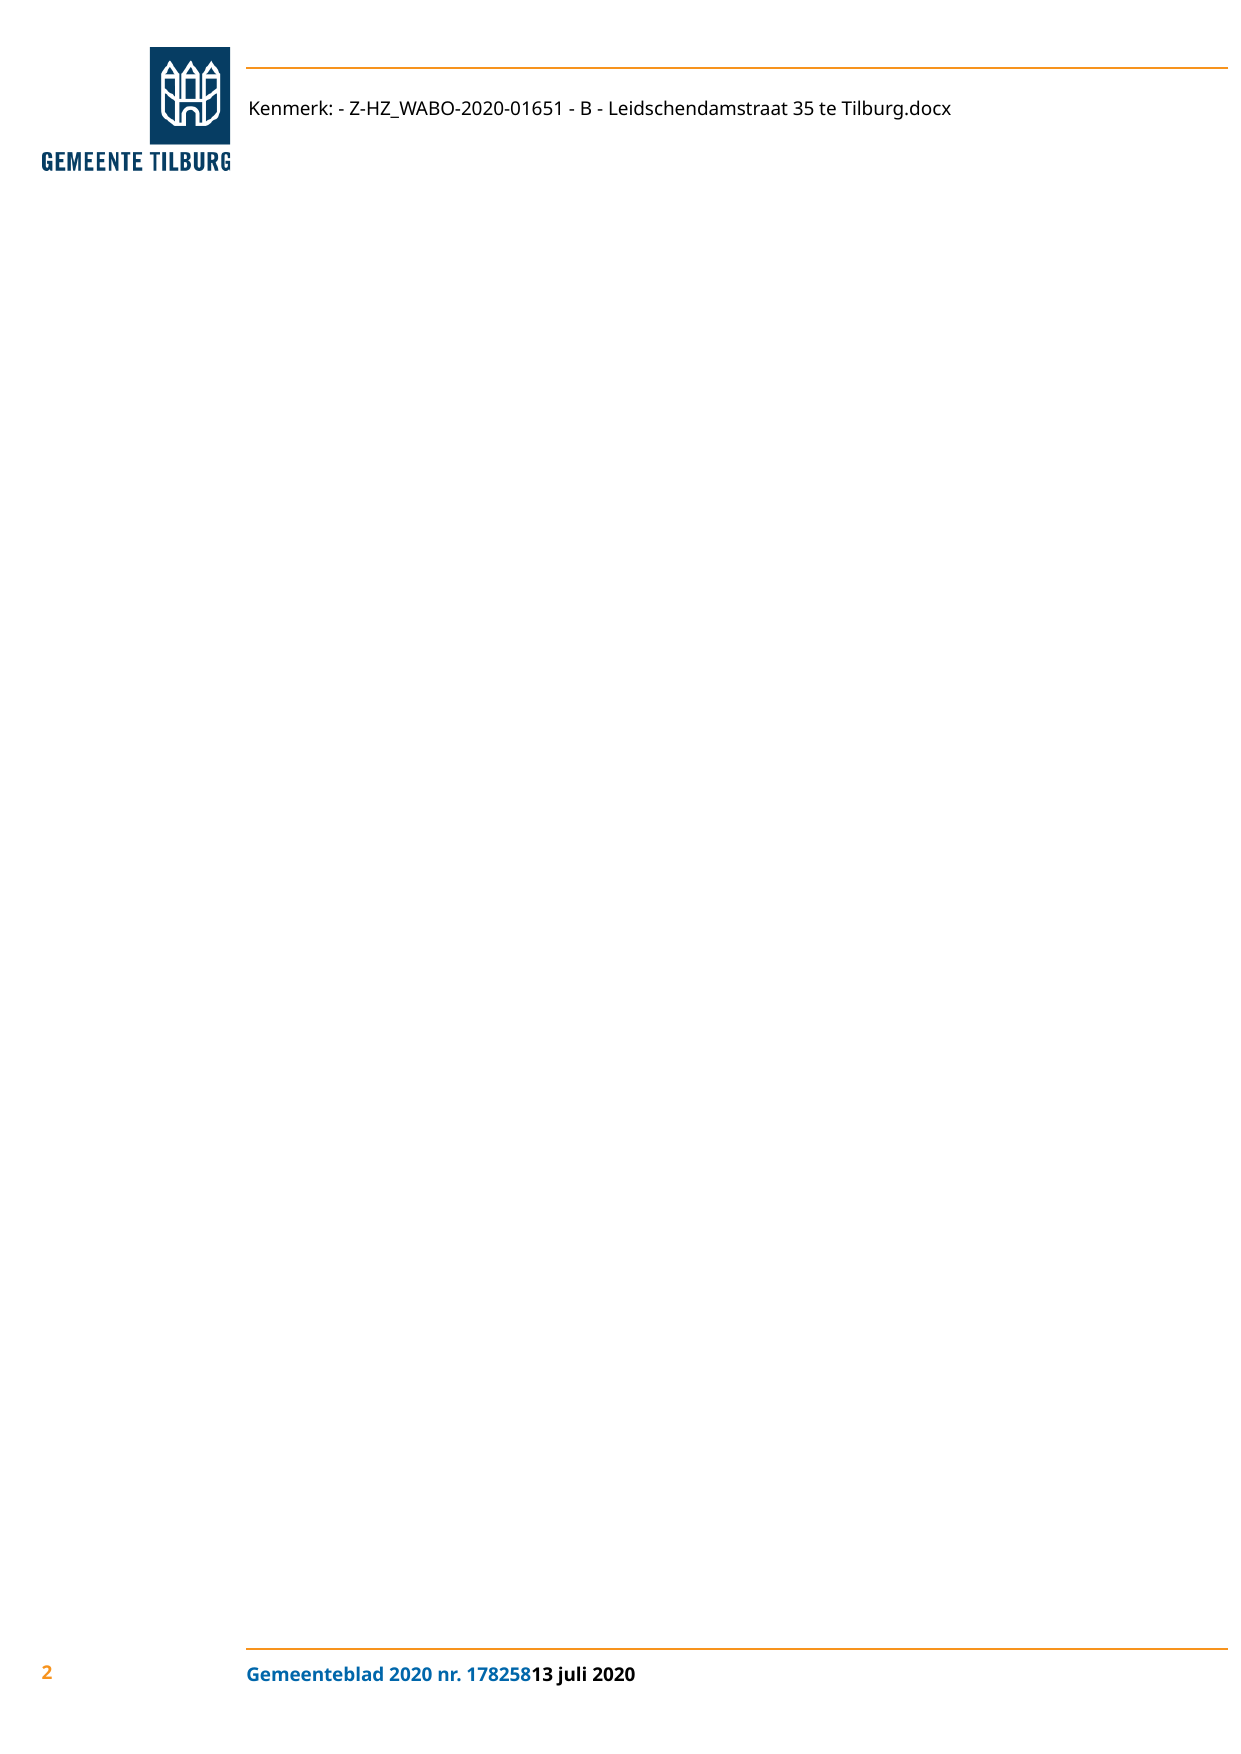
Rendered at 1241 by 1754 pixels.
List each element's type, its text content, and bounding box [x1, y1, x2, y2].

text Kenmerk: - Z-HZ_WABO-2020-01651 - B - Leidschendamstraat 35 te Tilburg.docx [248, 95, 1152, 121]
picture [41, 47, 231, 172]
